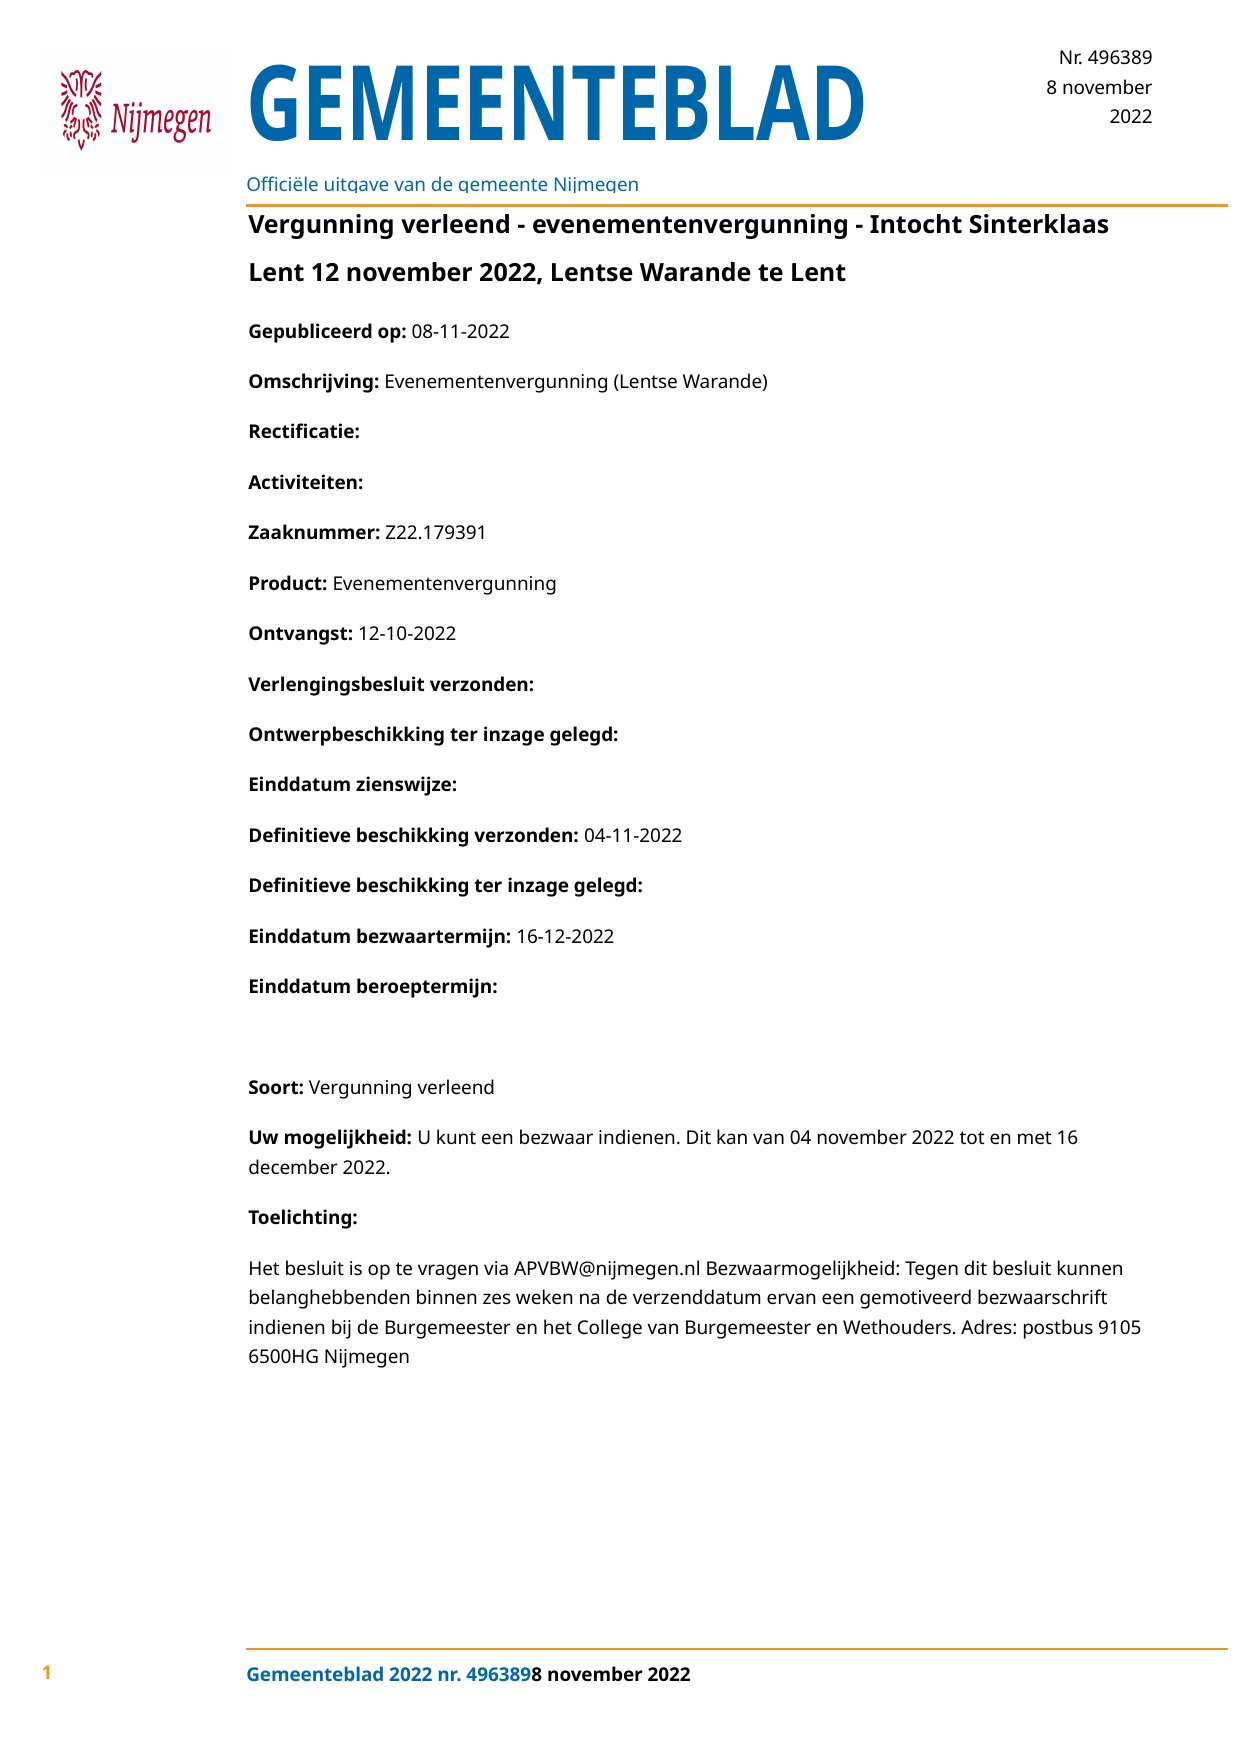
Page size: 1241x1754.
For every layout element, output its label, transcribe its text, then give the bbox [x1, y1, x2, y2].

text Rectificatie: [248, 419, 1152, 444]
text Definitieve beschikking ter inzage gelegd: [248, 872, 1152, 898]
text Soort: Vergunning verleend [248, 1074, 1152, 1100]
text Einddatum beroeptermijn: [248, 973, 1152, 999]
text Verlengingsbesluit verzonden: [248, 671, 1152, 697]
text Gepubliceerd op: 08-11-2022 [248, 318, 1152, 344]
text Uw mogelijkheid: U kunt een bezwaar indienen. Dit kan van 04 november 2022 tot en met 16 december 2022. [248, 1124, 1152, 1180]
text Zaaknummer: Z22.179391 [248, 519, 1152, 545]
text Toelichting: [248, 1204, 1152, 1230]
text Activiteiten: [248, 469, 1152, 495]
text Ontwerpbeschikking ter inzage gelegd: [248, 721, 1152, 747]
text Omschrijving: Evenementenvergunning (Lentse Warande) [248, 368, 1152, 394]
text Einddatum zienswijze: [248, 772, 1152, 797]
text Vergunning verleend - evenementenvergunning - Intocht Sinterklaas Lent 12 november 2022, Lentse Warande te Lent [248, 207, 1152, 288]
text Ontvangst: 12-10-2022 [248, 620, 1152, 646]
text Product: Evenementenvergunning [248, 570, 1152, 596]
text Einddatum bezwaartermijn: 16-12-2022 [248, 923, 1152, 949]
text Definitieve beschikking verzonden: 04-11-2022 [248, 822, 1152, 848]
picture [41, 47, 231, 172]
text Het besluit is op te vragen via APVBW@nijmegen.nl Bezwaarmogelijkheid: Tegen dit besluit kunnen belanghebbenden binnen zes weken na de verzenddatum ervan een gemotiveerd bezwaarschrift indienen bij de Burgemeester en het College van Burgemeester en Wethouders. Adres: postbus 9105 6500HG Nijmegen [248, 1255, 1152, 1369]
